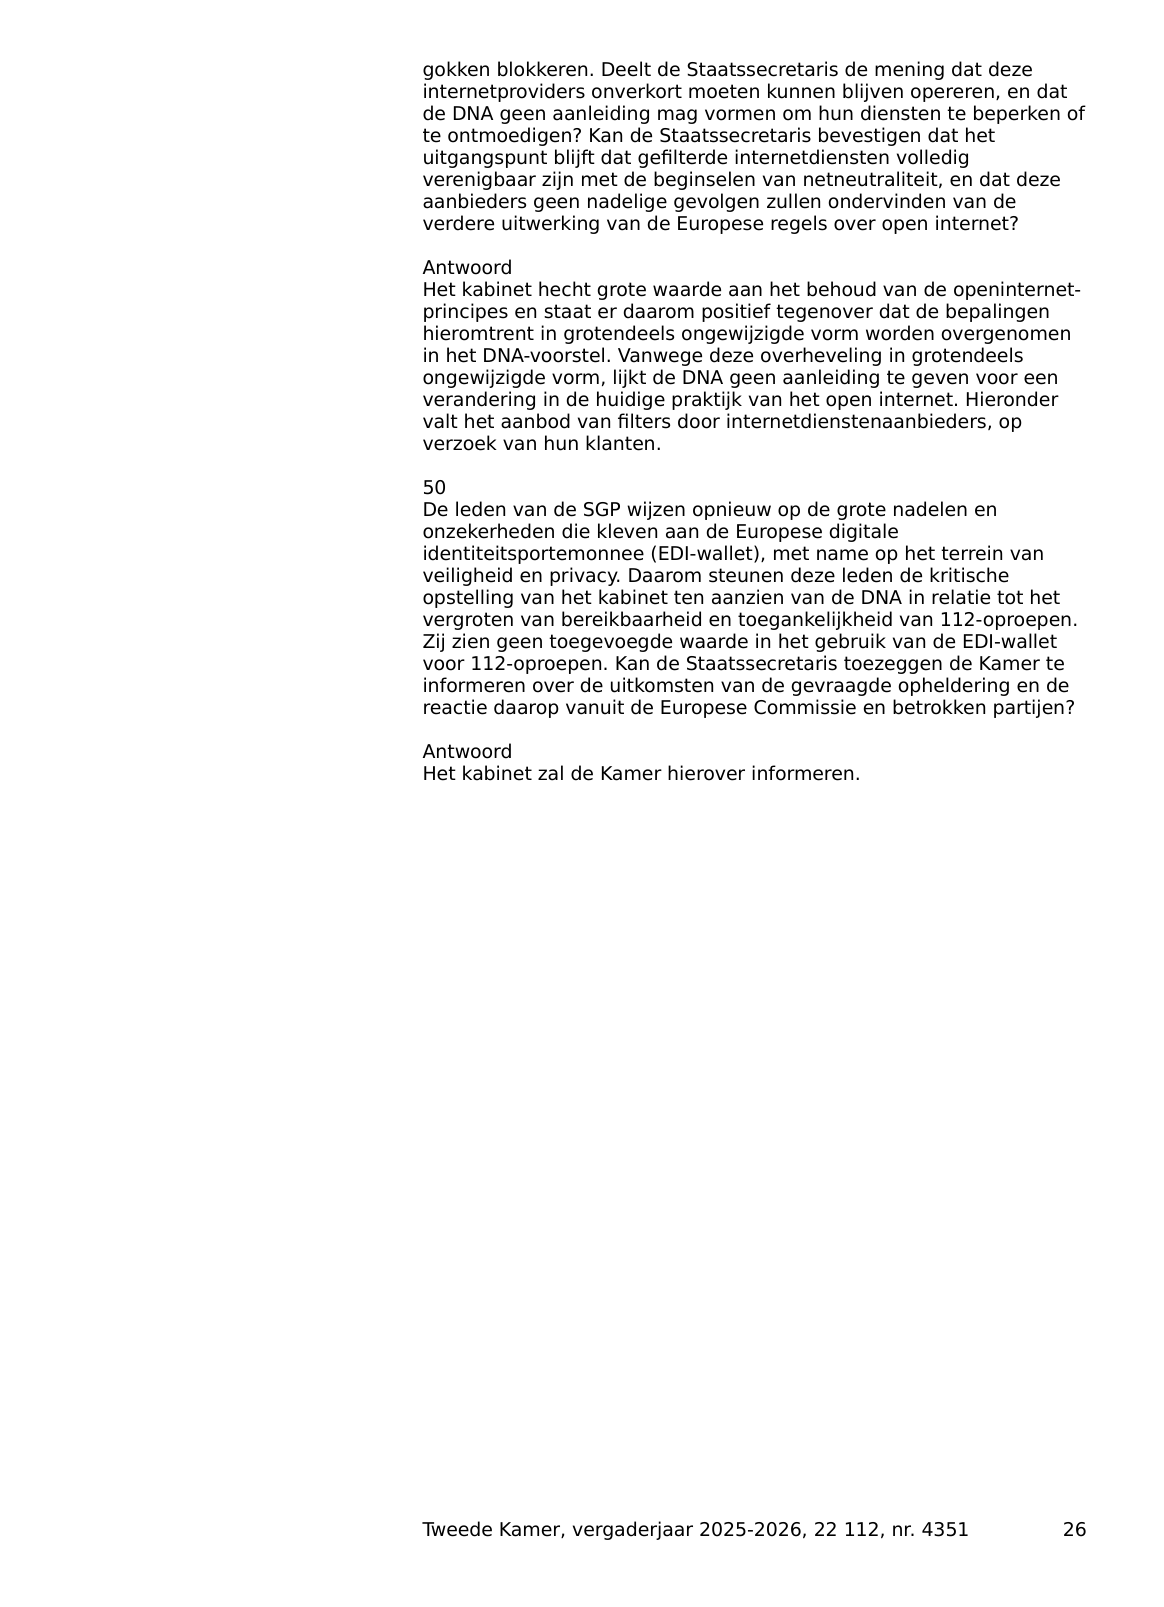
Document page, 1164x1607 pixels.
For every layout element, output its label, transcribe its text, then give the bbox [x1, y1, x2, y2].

text Antwoord [422, 741, 1087, 763]
text Het kabinet hecht grote waarde aan het behoud van de openinternet-principes en staat er daarom positief tegenover dat de bepalingen hieromtrent in grotendeels ongewijzigde vorm worden overgenomen in het DNA-voorstel. Vanwege deze overheveling in grotendeels ongewijzigde vorm, lijkt de DNA geen aanleiding te geven voor een verandering in de huidige praktijk van het open internet. Hieronder valt het aanbod van filters door internetdienstenaanbieders, op verzoek van hun klanten. [422, 279, 1087, 455]
text gokken blokkeren. Deelt de Staatssecretaris de mening dat deze internetproviders onverkort moeten kunnen blijven opereren, en dat de DNA geen aanleiding mag vormen om hun diensten te beperken of te ontmoedigen? Kan de Staatssecretaris bevestigen dat het uitgangspunt blijft dat gefilterde internetdiensten volledig verenigbaar zijn met de beginselen van netneutraliteit, en dat deze aanbieders geen nadelige gevolgen zullen ondervinden van de verdere uitwerking van de Europese regels over open internet? [422, 59, 1087, 235]
text Het kabinet zal de Kamer hierover informeren. [422, 763, 1087, 785]
text 50 [422, 477, 1087, 499]
text Antwoord [422, 257, 1087, 279]
text De leden van de SGP wijzen opnieuw op de grote nadelen en onzekerheden die kleven aan de Europese digitale identiteitsportemonnee (EDI-wallet), met name op het terrein van veiligheid en privacy. Daarom steunen deze leden de kritische opstelling van het kabinet ten aanzien van de DNA in relatie tot het vergroten van bereikbaarheid en toegankelijkheid van 112-oproepen. Zij zien geen toegevoegde waarde in het gebruik van de EDI-wallet voor 112-oproepen. Kan de Staatssecretaris toezeggen de Kamer te informeren over de uitkomsten van de gevraagde opheldering en de reactie daarop vanuit de Europese Commissie en betrokken partijen? [422, 499, 1087, 719]
